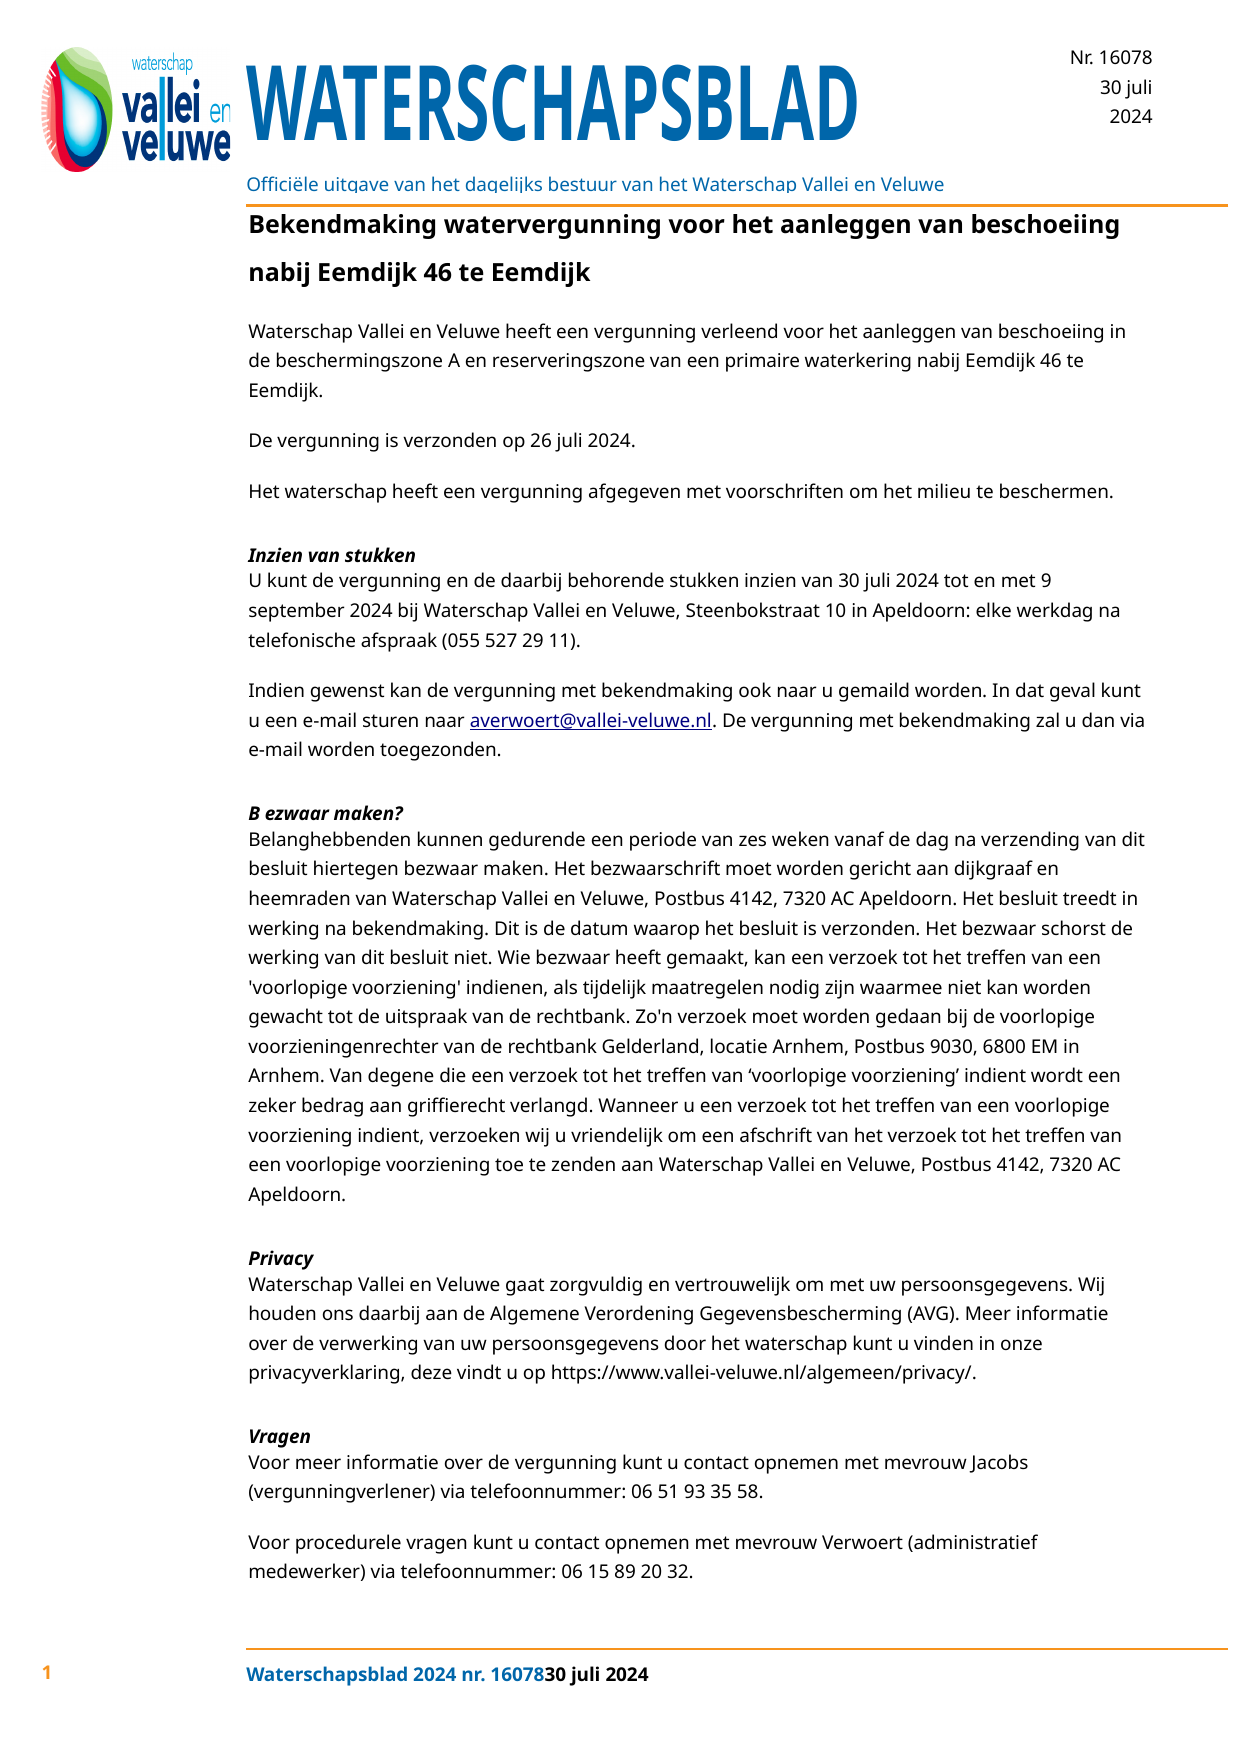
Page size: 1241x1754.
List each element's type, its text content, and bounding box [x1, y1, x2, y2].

text Indien gewenst kan de vergunning met bekendmaking ook naar u gemaild worden. In dat geval kunt u een e-mail sturen naar averwoert@vallei-veluwe.nl. De vergunning met bekendmaking zal u dan via e-mail worden toegezonden. [248, 677, 1152, 762]
text Voor meer informatie over de vergunning kunt u contact opnemen met mevrouw Jacobs (vergunningverlener) via telefoonnummer: 06 51 93 35 58. [248, 1449, 1152, 1504]
text Waterschap Vallei en Veluwe gaat zorgvuldig en vertrouwelijk om met uw persoonsgegevens. Wij houden ons daarbij aan de Algemene Verordening Gegevensbescherming (AVG). Meer informatie over de verwerking van uw persoonsgegevens door het waterschap kunt u vinden in onze privacyverklaring, deze vindt u op https://www.vallei-veluwe.nl/algemeen/privacy/. [248, 1271, 1152, 1385]
text De vergunning is verzonden op 26 juli 2024. [248, 427, 1152, 453]
text B ezwaar maken? [248, 800, 1152, 826]
text U kunt de vergunning en de daarbij behorende stukken inzien van 30 juli 2024 tot en met 9 september 2024 bij Waterschap Vallei en Veluwe, Steenbokstraat 10 in Apeldoorn: elke werkdag na telefonische afspraak (055 527 29 11). [248, 568, 1152, 652]
text Waterschap Vallei en Veluwe heeft een vergunning verleend voor het aanleggen van beschoeiing in de beschermingszone A en reserveringszone van een primaire waterkering nabij Eemdijk 46 te Eemdijk. [248, 318, 1152, 403]
text Belanghebbenden kunnen gedurende een periode van zes weken vanaf de dag na verzending van dit besluit hiertegen bezwaar maken. Het bezwaarschrift moet worden gericht aan dijkgraaf en heemraden van Waterschap Vallei en Veluwe, Postbus 4142, 7320 AC Apeldoorn. Het besluit treedt in werking na bekendmaking. Dit is de datum waarop het besluit is verzonden. Het bezwaar schorst de werking van dit besluit niet. Wie bezwaar heeft gemaakt, kan een verzoek tot het treffen van een 'voorlopige voorziening' indienen, als tijdelijk maatregelen nodig zijn waarmee niet kan worden gewacht tot de uitspraak van de rechtbank. Zo'n verzoek moet worden gedaan bij de voorlopige voorzieningenrechter van de rechtbank Gelderland, locatie Arnhem, Postbus 9030, 6800 EM in Arnhem. Van degene die een verzoek tot het treffen van ‘voorlopige voorziening’ indient wordt een zeker bedrag aan griffierecht verlangd. Wanneer u een verzoek tot het treffen van een voorlopige voorziening indient, verzoeken wij u vriendelijk om een afschrift van het verzoek tot het treffen van een voorlopige voorziening toe te zenden aan Waterschap Vallei en Veluwe, Postbus 4142, 7320 AC Apeldoorn. [248, 826, 1152, 1207]
text Voor procedurele vragen kunt u contact opnemen met mevrouw Verwoert (administratief medewerker) via telefoonnummer: 06 15 89 20 32. [248, 1529, 1152, 1584]
text Privacy [248, 1245, 1152, 1271]
text Het waterschap heeft een vergunning afgegeven met voorschriften om het milieu te beschermen. [248, 478, 1152, 504]
picture [41, 47, 231, 172]
text Bekendmaking watervergunning voor het aanleggen van beschoeiing nabij Eemdijk 46 te Eemdijk [248, 207, 1152, 288]
text Vragen [248, 1423, 1152, 1449]
text Inzien van stukken [248, 542, 1152, 568]
